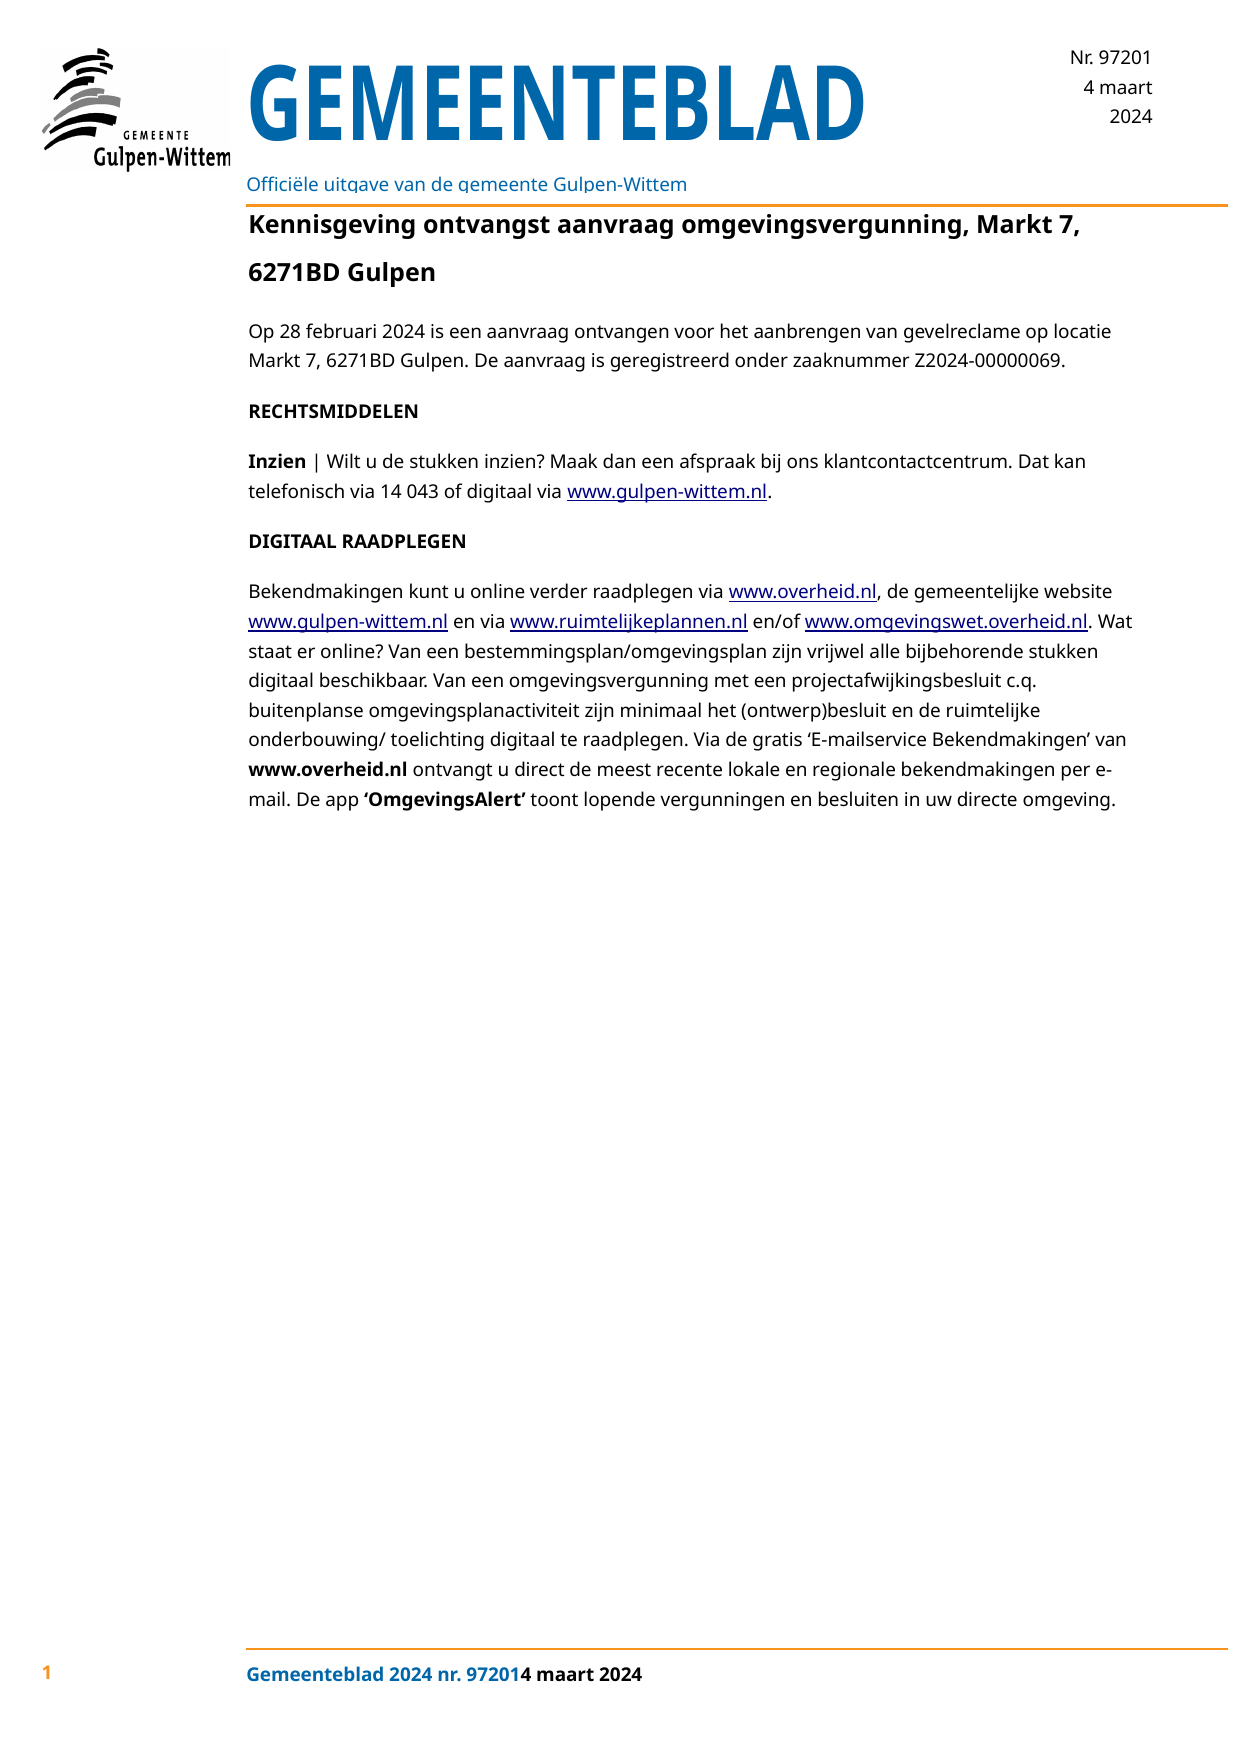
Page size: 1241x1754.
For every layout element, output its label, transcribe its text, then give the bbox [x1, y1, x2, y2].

text Bekendmakingen kunt u online verder raadplegen via www.overheid.nl, de gemeentelijke website www.gulpen-wittem.nl en via www.ruimtelijkeplannen.nl en/of www.omgevingswet.overheid.nl. Wat staat er online? Van een bestemmingsplan/omgevingsplan zijn vrijwel alle bijbehorende stukken digitaal beschikbaar. Van een omgevingsvergunning met een projectafwijkingsbesluit c.q. buitenplanse omgevingsplanactiviteit zijn minimaal het (ontwerp)besluit en de ruimtelijke onderbouwing/ toelichting digitaal te raadplegen. Via de gratis ‘E-mailservice Bekendmakingen’ van www.overheid.nl ontvangt u direct de meest recente lokale en regionale bekendmakingen per e-mail. De app ‘OmgevingsAlert’ toont lopende vergunningen en besluiten in uw directe omgeving. [248, 579, 1152, 812]
text RECHTSMIDDELEN [248, 398, 1152, 424]
text Op 28 februari 2024 is een aanvraag ontvangen voor het aanbrengen van gevelreclame op locatie Markt 7, 6271BD Gulpen. De aanvraag is geregistreerd onder zaaknummer Z2024-00000069. [248, 318, 1152, 373]
text Inzien | Wilt u de stukken inzien? Maak dan een afspraak bij ons klantcontactcentrum. Dat kan telefonisch via 14 043 of digitaal via www.gulpen-wittem.nl. [248, 448, 1152, 504]
text DIGITAAL RAADPLEGEN [248, 528, 1152, 554]
text Kennisgeving ontvangst aanvraag omgevingsvergunning, Markt 7, 6271BD Gulpen [248, 207, 1152, 288]
picture [41, 47, 231, 172]
